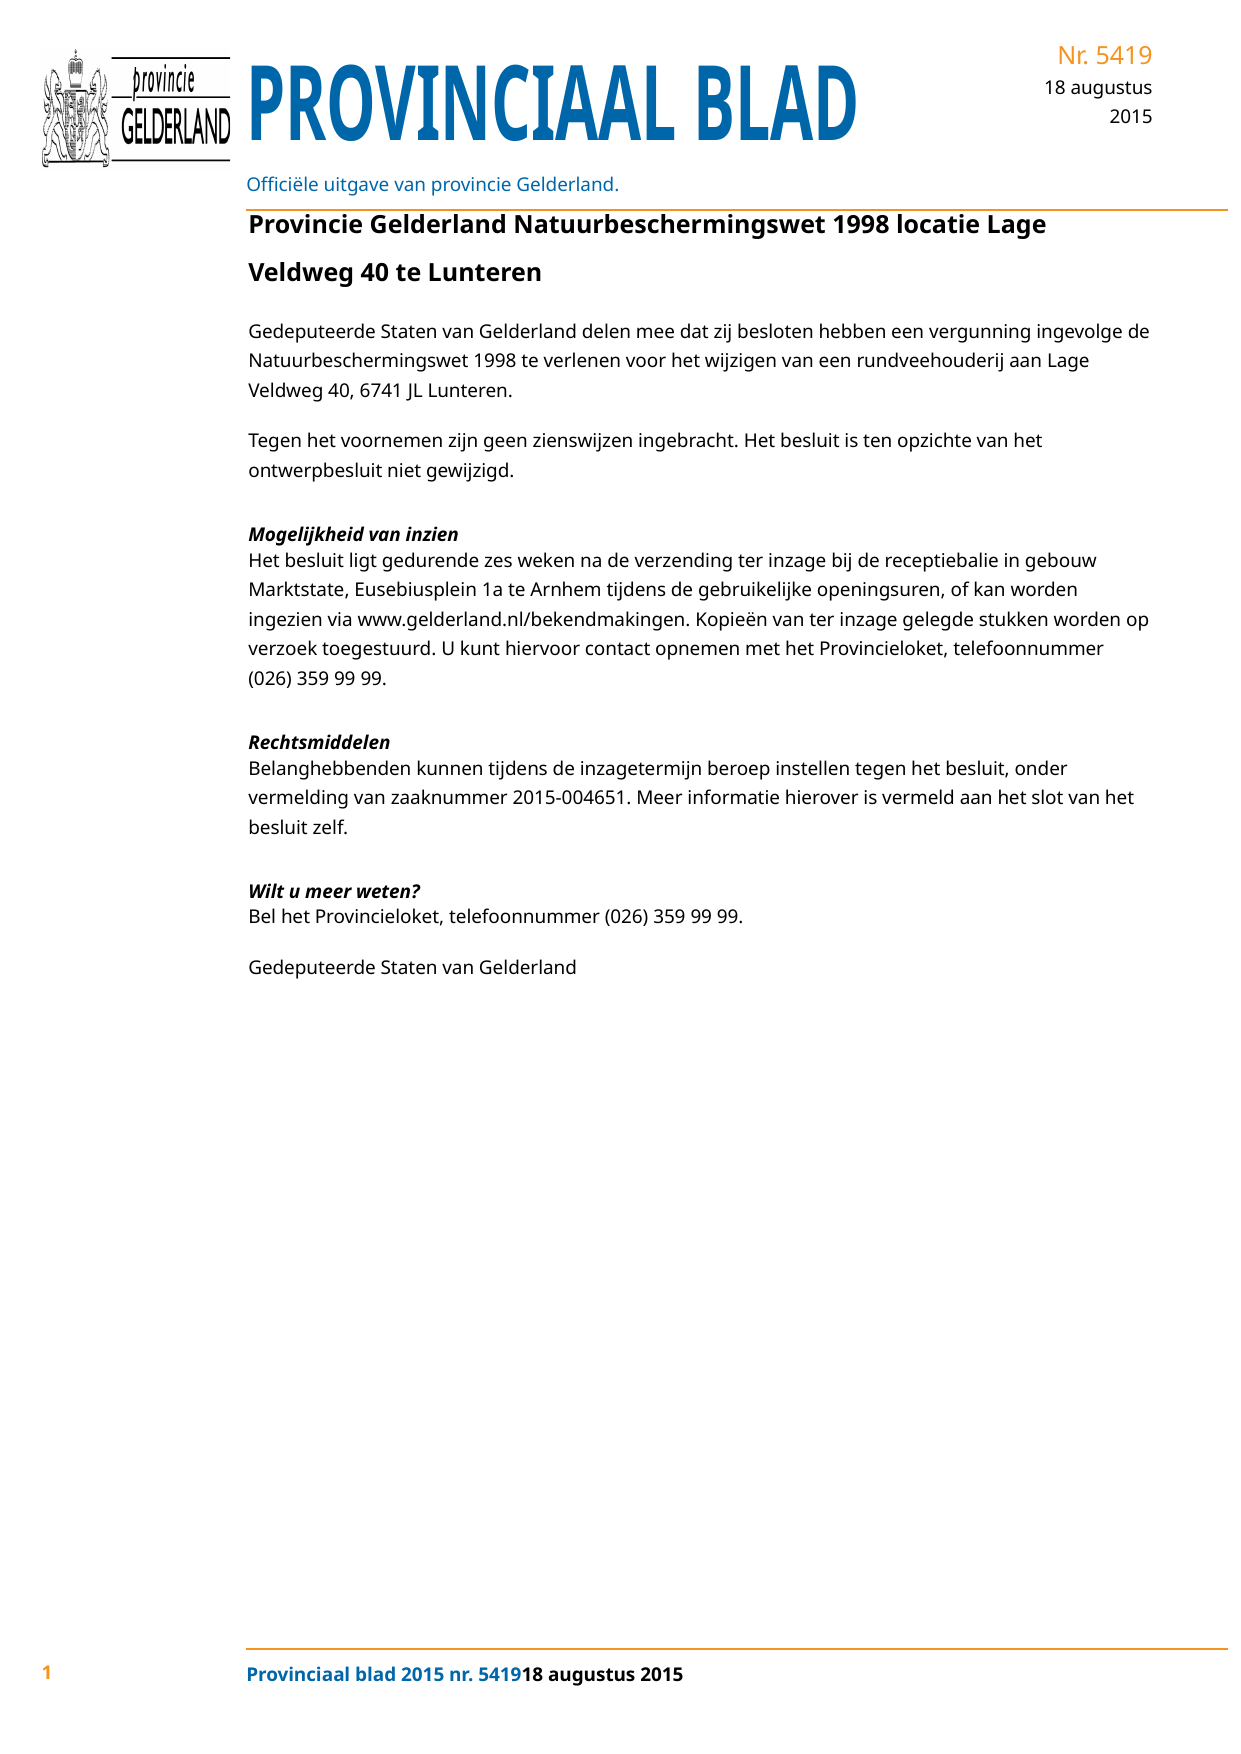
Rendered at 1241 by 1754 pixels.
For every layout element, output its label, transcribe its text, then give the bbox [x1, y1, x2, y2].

text Het besluit ligt gedurende zes weken na de verzending ter inzage bij de receptiebalie in gebouw Marktstate, Eusebiusplein 1a te Arnhem tijdens de gebruikelijke openingsuren, of kan worden ingezien via www.gelderland.nl/bekendmakingen. Kopieën van ter inzage gelegde stukken worden op verzoek toegestuurd. U kunt hiervoor contact opnemen met het Provincieloket, telefoonnummer (026) 359 99 99. [248, 547, 1152, 691]
text Belanghebbenden kunnen tijdens de inzagetermijn beroep instellen tegen het besluit, onder vermelding van zaaknummer 2015-004651. Meer informatie hierover is vermeld aan het slot van het besluit zelf. [248, 755, 1152, 840]
text Tegen het voornemen zijn geen zienswijzen ingebracht. Het besluit is ten opzichte van het ontwerpbesluit niet gewijzigd. [248, 427, 1152, 483]
text Rechtsmiddelen [248, 729, 1152, 755]
text Gedeputeerde Staten van Gelderland [248, 954, 1152, 980]
text Provincie Gelderland Natuurbeschermingswet 1998 locatie Lage Veldweg 40 te Lunteren [248, 211, 1152, 288]
text Wilt u meer weten? [248, 878, 1152, 904]
picture [41, 47, 231, 172]
text Mogelijkheid van inzien [248, 521, 1152, 547]
text Bel het Provincieloket, telefoonnummer (026) 359 99 99. [248, 904, 1152, 929]
text Gedeputeerde Staten van Gelderland delen mee dat zij besloten hebben een vergunning ingevolge de Natuurbeschermingswet 1998 te verlenen voor het wijzigen van een rundveehouderij aan Lage Veldweg 40, 6741 JL Lunteren. [248, 318, 1152, 403]
